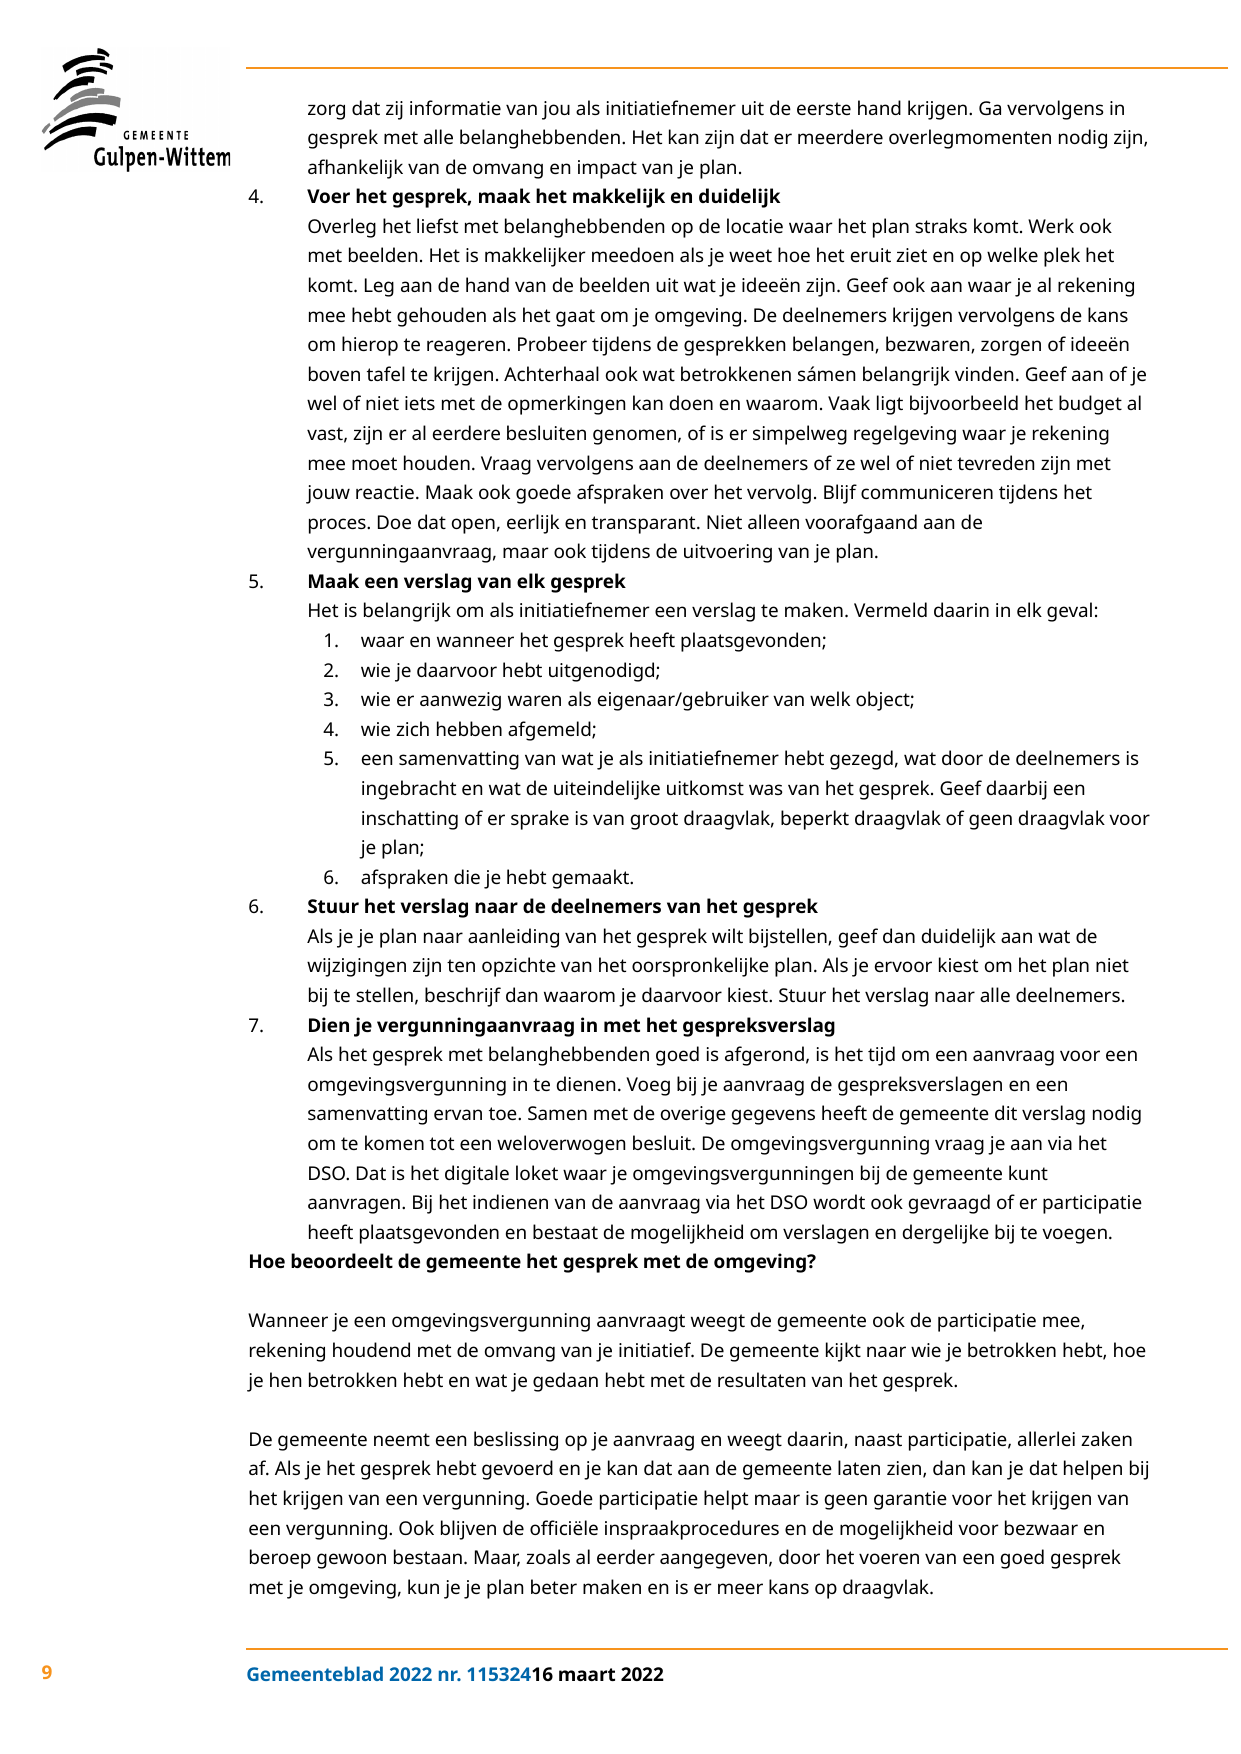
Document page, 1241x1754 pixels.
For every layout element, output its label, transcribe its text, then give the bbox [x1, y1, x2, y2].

list Stuur het verslag naar de deelnemers van het gesprek [248, 893, 1152, 919]
text Hoe beoordeelt de gemeente het gesprek met de omgeving? [248, 1248, 1152, 1274]
text De gemeente neemt een beslissing op je aanvraag en weegt daarin, naast participatie, allerlei zaken af. Als je het gesprek hebt gevoerd en je kan dat aan de gemeente laten zien, dan kan je dat helpen bij het krijgen van een vergunning. Goede participatie helpt maar is geen garantie voor het krijgen van een vergunning. Ook blijven de officiële inspraakprocedures en de mogelijkheid voor bezwaar en beroep gewoon bestaan. Maar, zoals al eerder aangegeven, door het voeren van een goed gesprek met je omgeving, kun je je plan beter maken en is er meer kans op draagvlak. [248, 1426, 1152, 1600]
list Dien je vergunningaanvraag in met het gespreksverslag [248, 1012, 1152, 1038]
list wie er aanwezig waren als eigenaar/gebruiker van welk object; [323, 686, 1152, 712]
list een samenvatting van wat je als initiatiefnemer hebt gezegd, wat door de deelnemers is ingebracht en wat de uiteindelijke uitkomst was van het gesprek. Geef daarbij een inschatting of er sprake is van groot draagvlak, beperkt draagvlak of geen draagvlak voor je plan; [323, 746, 1152, 860]
list Als het gesprek met belanghebbenden goed is afgerond, is het tijd om een aanvraag voor een omgevingsvergunning in te dienen. Voeg bij je aanvraag de gespreksverslagen en een samenvatting ervan toe. Samen met de overige gegevens heeft de gemeente dit verslag nodig om te komen tot een weloverwogen besluit. De omgevingsvergunning vraag je aan via het DSO. Dat is het digitale loket waar je omgevingsvergunningen bij de gemeente kunt aanvragen. Bij het indienen van de aanvraag via het DSO wordt ook gevraagd of er participatie heeft plaatsgevonden en bestaat de mogelijkheid om verslagen en dergelijke bij te voegen. [248, 1041, 1152, 1245]
list Overleg het liefst met belanghebbenden op de locatie waar het plan straks komt. Werk ook met beelden. Het is makkelijker meedoen als je weet hoe het eruit ziet en op welke plek het komt. Leg aan de hand van de beelden uit wat je ideeën zijn. Geef ook aan waar je al rekening mee hebt gehouden als het gaat om je omgeving. De deelnemers krijgen vervolgens de kans om hierop te reageren. Probeer tijdens de gesprekken belangen, bezwaren, zorgen of ideeën boven tafel te krijgen. Achterhaal ook wat betrokkenen sámen belangrijk vinden. Geef aan of je wel of niet iets met de opmerkingen kan doen en waarom. Vaak ligt bijvoorbeeld het budget al vast, zijn er al eerdere besluiten genomen, of is er simpelweg regelgeving waar je rekening mee moet houden. Vraag vervolgens aan de deelnemers of ze wel of niet tevreden zijn met jouw reactie. Maak ook goede afspraken over het vervolg. Blijf communiceren tijdens het proces. Doe dat open, eerlijk en transparant. Niet alleen voorafgaand aan de vergunningaanvraag, maar ook tijdens de uitvoering van je plan. [248, 213, 1152, 564]
list Als je je plan naar aanleiding van het gesprek wilt bijstellen, geef dan duidelijk aan wat de wijzigingen zijn ten opzichte van het oorspronkelijke plan. Als je ervoor kiest om het plan niet bij te stellen, beschrijf dan waarom je daarvoor kiest. Stuur het verslag naar alle deelnemers. [248, 923, 1152, 1008]
list wie zich hebben afgemeld; [323, 716, 1152, 742]
text Wanneer je een omgevingsvergunning aanvraagt weegt de gemeente ook de participatie mee, rekening houdend met de omvang van je initiatief. De gemeente kijkt naar wie je betrokken hebt, hoe je hen betrokken hebt en wat je gedaan hebt met de resultaten van het gesprek. [248, 1308, 1152, 1393]
list afspraken die je hebt gemaakt. [323, 864, 1152, 890]
list Het is belangrijk om als initiatiefnemer een verslag te maken. Vermeld daarin in elk geval: [248, 598, 1152, 623]
list Maak een verslag van elk gesprek [248, 568, 1152, 594]
picture [41, 47, 231, 172]
list wie je daarvoor hebt uitgenodigd; [323, 657, 1152, 683]
list Voer het gesprek, maak het makkelijk en duidelijk [248, 183, 1152, 209]
list zorg dat zij informatie van jou als initiatiefnemer uit de eerste hand krijgen. Ga vervolgens in gesprek met alle belanghebbenden. Het kan zijn dat er meerdere overlegmomenten nodig zijn, afhankelijk van de omvang en impact van je plan. [248, 95, 1152, 180]
list waar en wanneer het gesprek heeft plaatsgevonden; [323, 627, 1152, 653]
